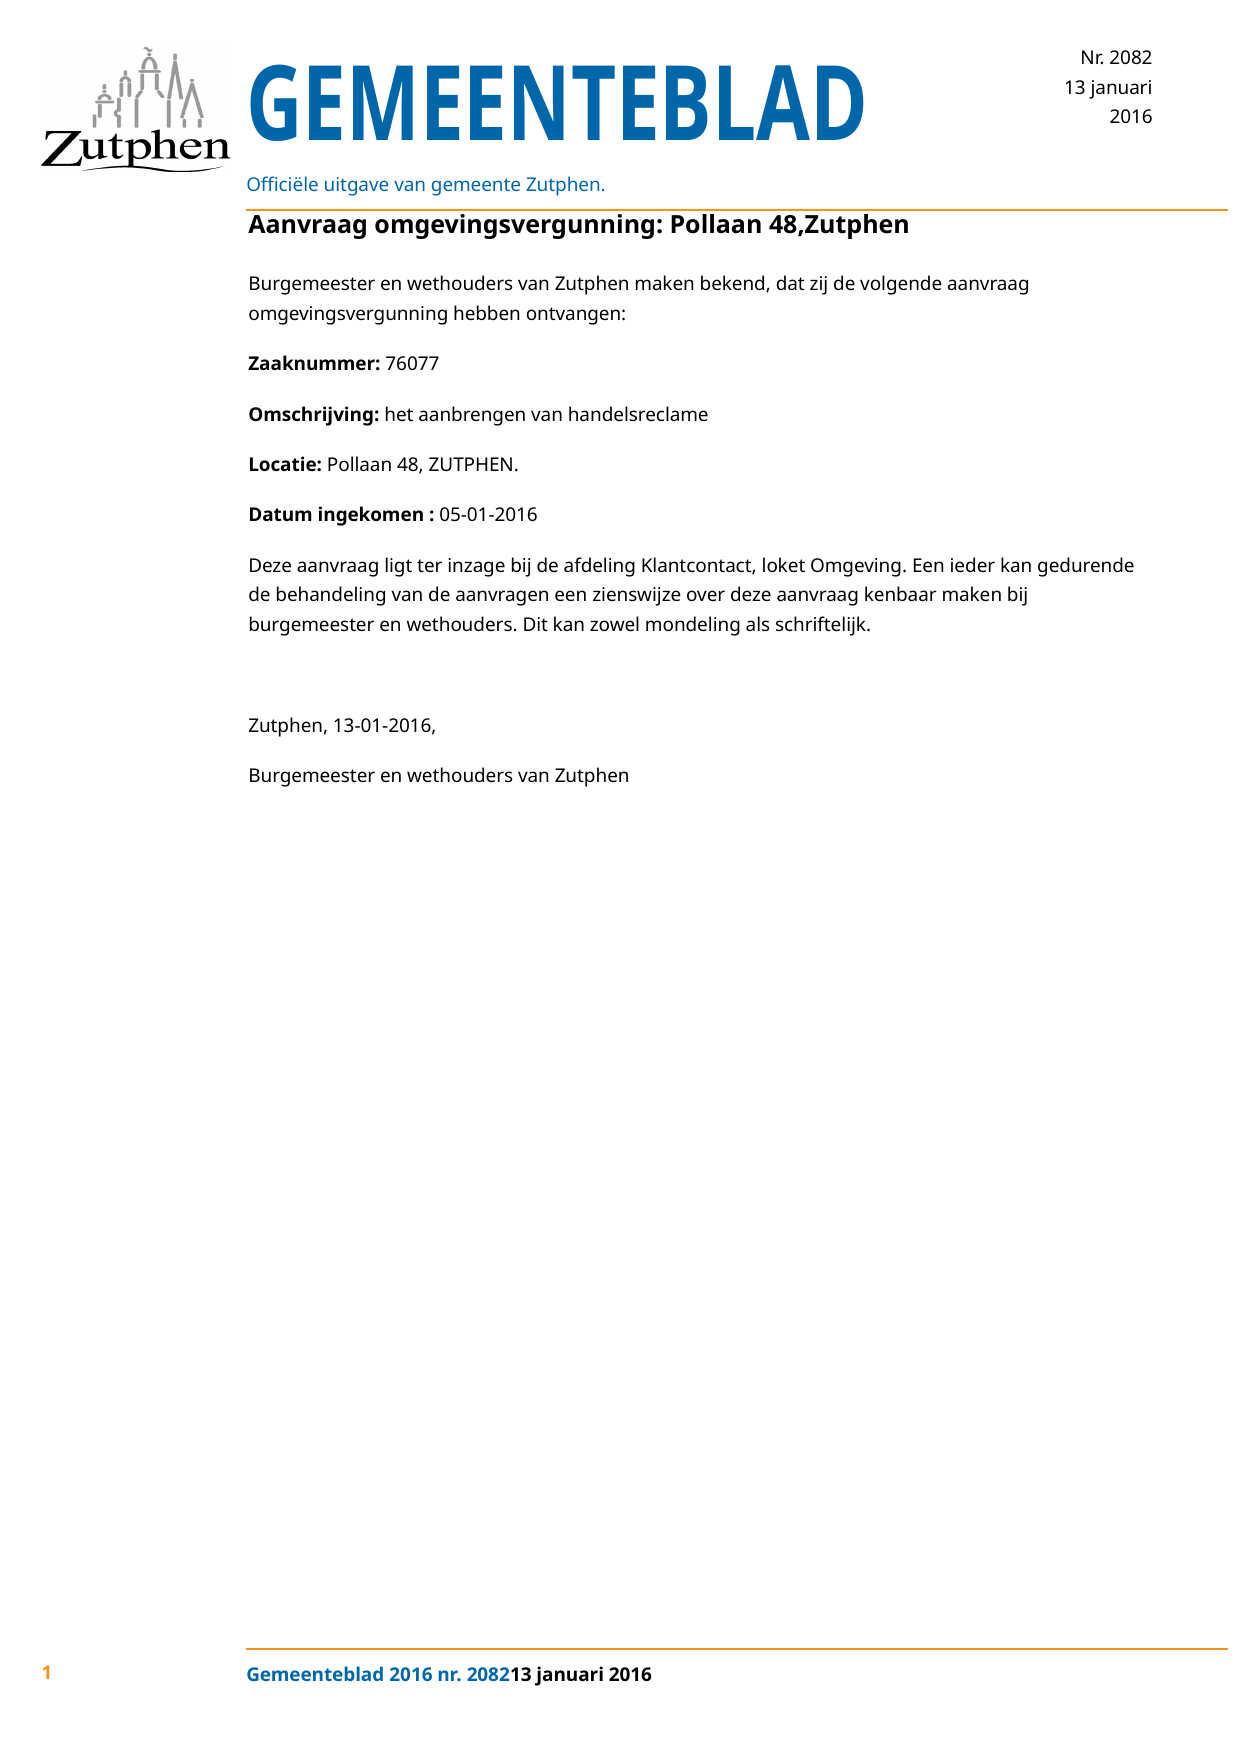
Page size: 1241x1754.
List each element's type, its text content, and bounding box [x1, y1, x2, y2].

text Deze aanvraag ligt ter inzage bij de afdeling Klantcontact, loket Omgeving. Een ieder kan gedurende de behandeling van de aanvragen een zienswijze over deze aanvraag kenbaar maken bij burgemeester en wethouders. Dit kan zowel mondeling als schriftelijk. [248, 552, 1152, 637]
text Locatie: Pollaan 48, ZUTPHEN. [248, 451, 1152, 477]
text Zaaknummer: 76077 [248, 350, 1152, 376]
text Datum ingekomen : 05-01-2016 [248, 502, 1152, 527]
text Burgemeester en wethouders van Zutphen maken bekend, dat zij de volgende aanvraag omgevingsvergunning hebben ontvangen: [248, 270, 1152, 326]
picture [41, 47, 231, 172]
text Zutphen, 13-01-2016, [248, 712, 1152, 738]
text Burgemeester en wethouders van Zutphen [248, 762, 1152, 788]
text Omschrijving: het aanbrengen van handelsreclame [248, 401, 1152, 426]
text Aanvraag omgevingsvergunning: Pollaan 48,Zutphen [248, 211, 1152, 241]
